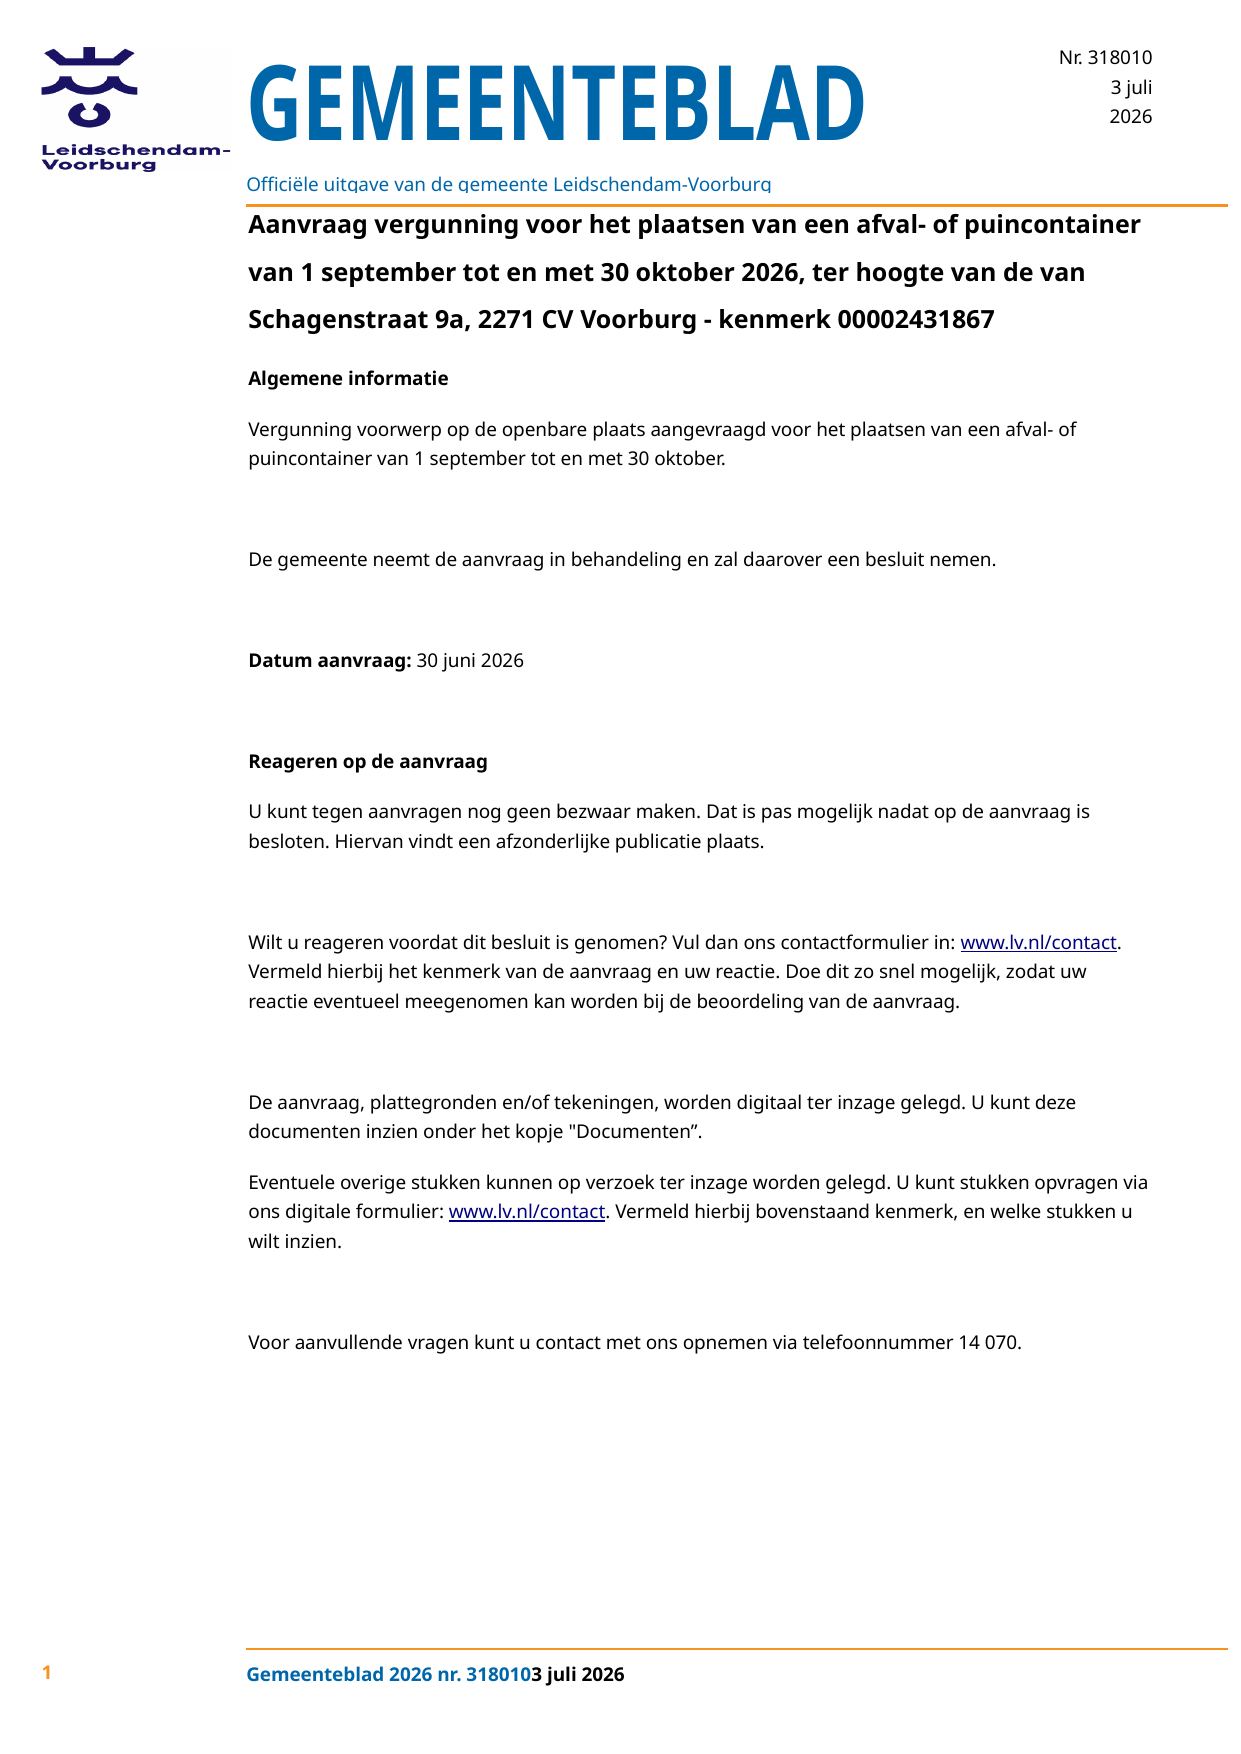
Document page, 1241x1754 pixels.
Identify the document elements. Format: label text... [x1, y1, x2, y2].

text Reageren op de aanvraag [248, 748, 1152, 774]
text Algemene informatie [248, 366, 1152, 391]
text Wilt u reageren voordat dit besluit is genomen? Vul dan ons contactformulier in: www.lv.nl/contact. Vermeld hierbij het kenmerk van de aanvraag en uw reactie. Doe dit zo snel mogelijk, zodat uw reactie eventueel meegenomen kan worden bij de beoordeling van de aanvraag. [248, 929, 1152, 1014]
text Voor aanvullende vragen kunt u contact met ons opnemen via telefoonnummer 14 070. [248, 1329, 1152, 1354]
text Aanvraag vergunning voor het plaatsen van een afval- of puincontainer van 1 september tot en met 30 oktober 2026, ter hoogte van de van Schagenstraat 9a, 2271 CV Voorburg - kenmerk 00002431867 [248, 207, 1152, 336]
text U kunt tegen aanvragen nog geen bezwaar maken. Dat is pas mogelijk nadat op de aanvraag is besloten. Hiervan vindt een afzonderlijke publicatie plaats. [248, 798, 1152, 854]
text Vergunning voorwerp op de openbare plaats aangevraagd voor het plaatsen van een afval- of puincontainer van 1 september tot en met 30 oktober. [248, 416, 1152, 471]
text Datum aanvraag: 30 juni 2026 [248, 647, 1152, 673]
picture [41, 47, 231, 172]
text De aanvraag, plattegronden en/of tekeningen, worden digitaal ter inzage gelegd. U kunt deze documenten inzien onder het kopje "Documenten”. [248, 1089, 1152, 1144]
text Eventuele overige stukken kunnen op verzoek ter inzage worden gelegd. U kunt stukken opvragen via ons digitale formulier: www.lv.nl/contact. Vermeld hierbij bovenstaand kenmerk, en welke stukken u wilt inzien. [248, 1169, 1152, 1254]
text De gemeente neemt de aanvraag in behandeling en zal daarover een besluit nemen. [248, 546, 1152, 572]
